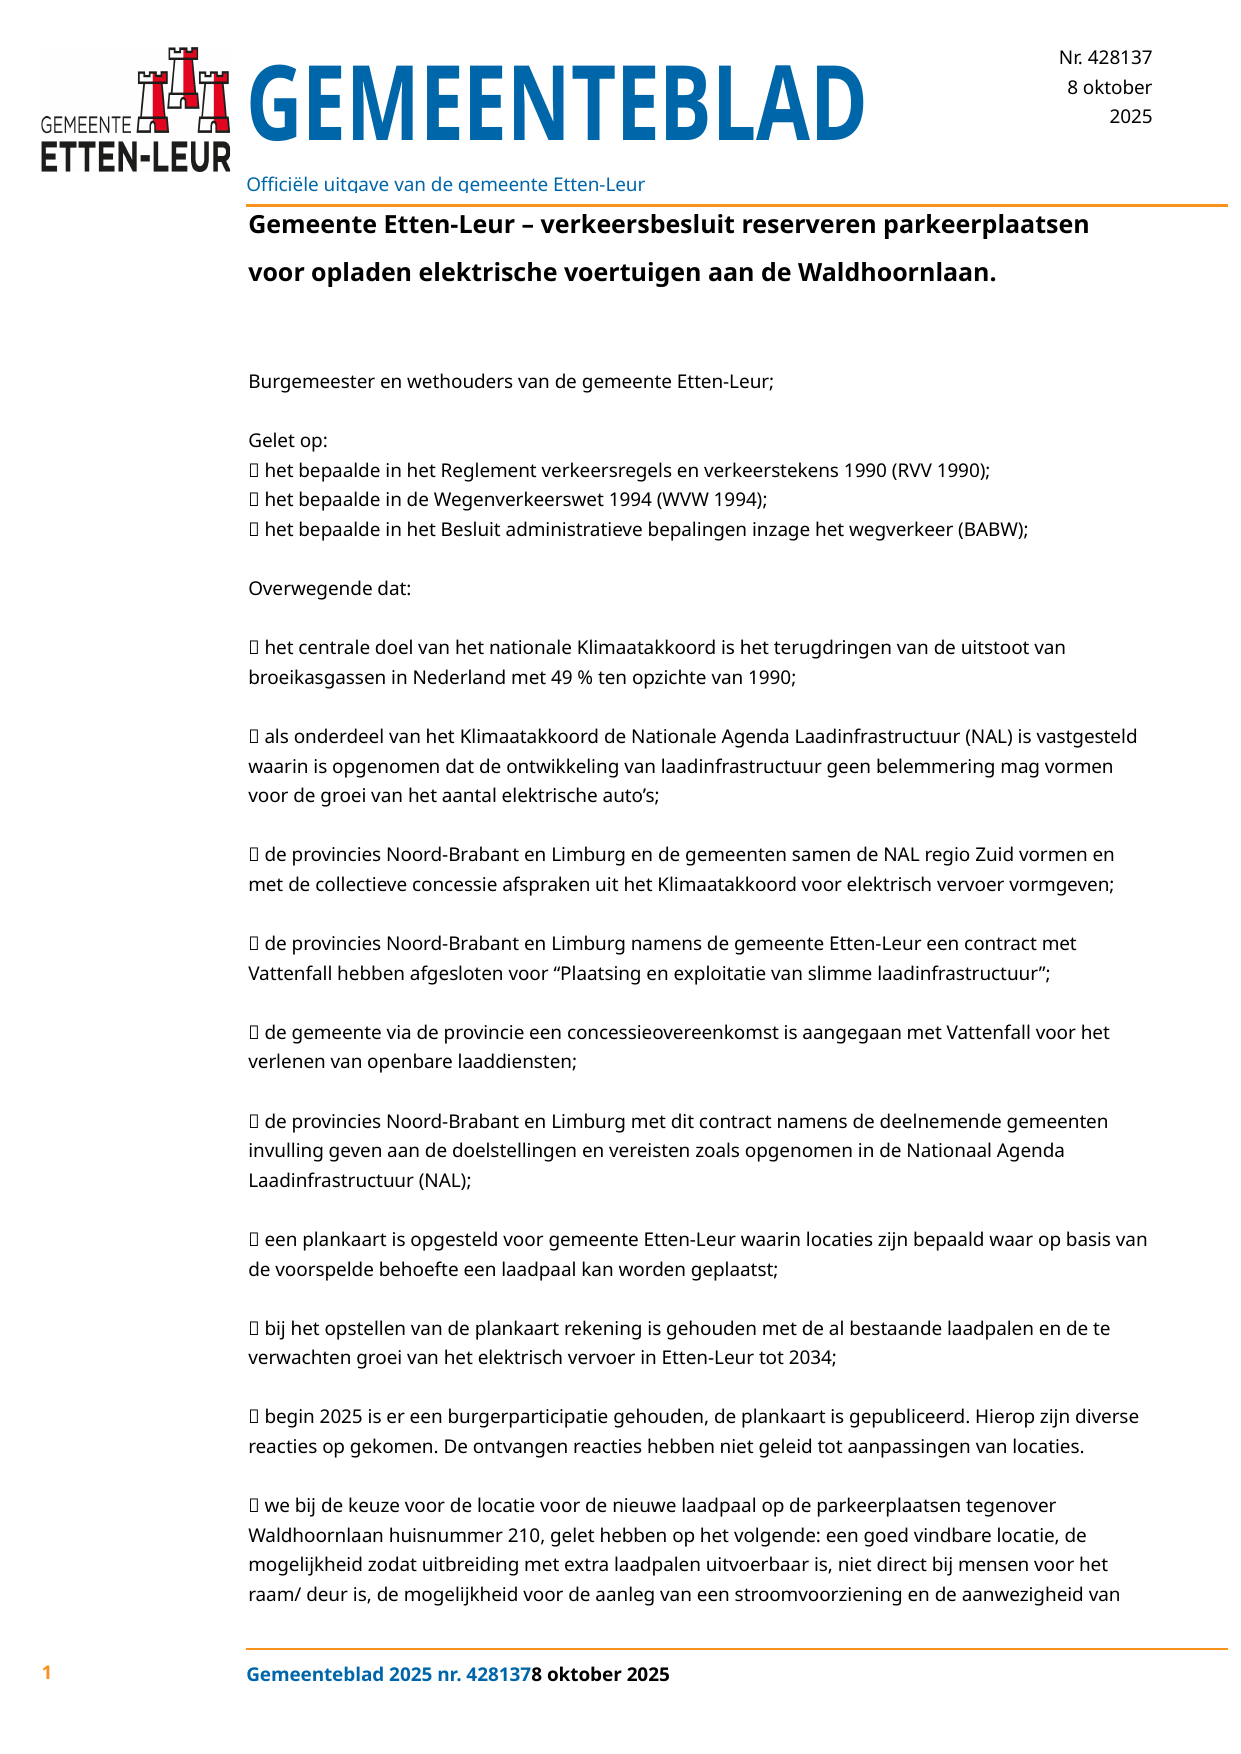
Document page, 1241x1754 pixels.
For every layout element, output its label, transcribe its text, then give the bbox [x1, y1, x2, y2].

text  de provincies Noord-Brabant en Limburg namens de gemeente Etten-Leur een contract met Vattenfall hebben afgesloten voor “Plaatsing en exploitatie van slimme laadinfrastructuur”; [248, 930, 1152, 986]
text  de provincies Noord-Brabant en Limburg en de gemeenten samen de NAL regio Zuid vormen en met de collectieve concessie afspraken uit het Klimaatakkoord voor elektrisch vervoer vormgeven; [248, 842, 1152, 897]
text  het bepaalde in het Reglement verkeersregels en verkeerstekens 1990 (RVV 1990); [248, 457, 1152, 483]
text Gemeente Etten-Leur – verkeersbesluit reserveren parkeerplaatsen voor opladen elektrische voertuigen aan de Waldhoornlaan. [248, 207, 1152, 288]
text Overwegende dat: [248, 575, 1152, 601]
text  het bepaalde in het Besluit administratieve bepalingen inzage het wegverkeer (BABW); [248, 516, 1152, 542]
text  we bij de keuze voor de locatie voor de nieuwe laadpaal op de parkeerplaatsen tegenover Waldhoornlaan huisnummer 210, gelet hebben op het volgende: een goed vindbare locatie, de mogelijkheid zodat uitbreiding met extra laadpalen uitvoerbaar is, niet direct bij mensen voor het raam/ deur is, de mogelijkheid voor de aanleg van een stroomvoorziening en de aanwezigheid van [248, 1492, 1152, 1607]
text Gelet op: [248, 427, 1152, 453]
text  een plankaart is opgesteld voor gemeente Etten-Leur waarin locaties zijn bepaald waar op basis van de voorspelde behoefte een laadpaal kan worden geplaatst; [248, 1226, 1152, 1281]
text  het centrale doel van het nationale Klimaatakkoord is het terugdringen van de uitstoot van broeikasgassen in Nederland met 49 % ten opzichte van 1990; [248, 634, 1152, 690]
text  begin 2025 is er een burgerparticipatie gehouden, de plankaart is gepubliceerd. Hierop zijn diverse reacties op gekomen. De ontvangen reacties hebben niet geleid tot aanpassingen van locaties. [248, 1404, 1152, 1459]
text  de provincies Noord-Brabant en Limburg met dit contract namens de deelnemende gemeenten invulling geven aan de doelstellingen en vereisten zoals opgenomen in de Nationaal Agenda Laadinfrastructuur (NAL); [248, 1108, 1152, 1193]
picture [41, 47, 231, 172]
text Burgemeester en wethouders van de gemeente Etten-Leur; [248, 368, 1152, 394]
text  het bepaalde in de Wegenverkeerswet 1994 (WVW 1994); [248, 487, 1152, 512]
text  de gemeente via de provincie een concessieovereenkomst is aangegaan met Vattenfall voor het verlenen van openbare laaddiensten; [248, 1019, 1152, 1074]
text  als onderdeel van het Klimaatakkoord de Nationale Agenda Laadinfrastructuur (NAL) is vastgesteld waarin is opgenomen dat de ontwikkeling van laadinfrastructuur geen belemmering mag vormen voor de groei van het aantal elektrische auto’s; [248, 723, 1152, 808]
text  bij het opstellen van de plankaart rekening is gehouden met de al bestaande laadpalen en de te verwachten groei van het elektrisch vervoer in Etten-Leur tot 2034; [248, 1315, 1152, 1370]
